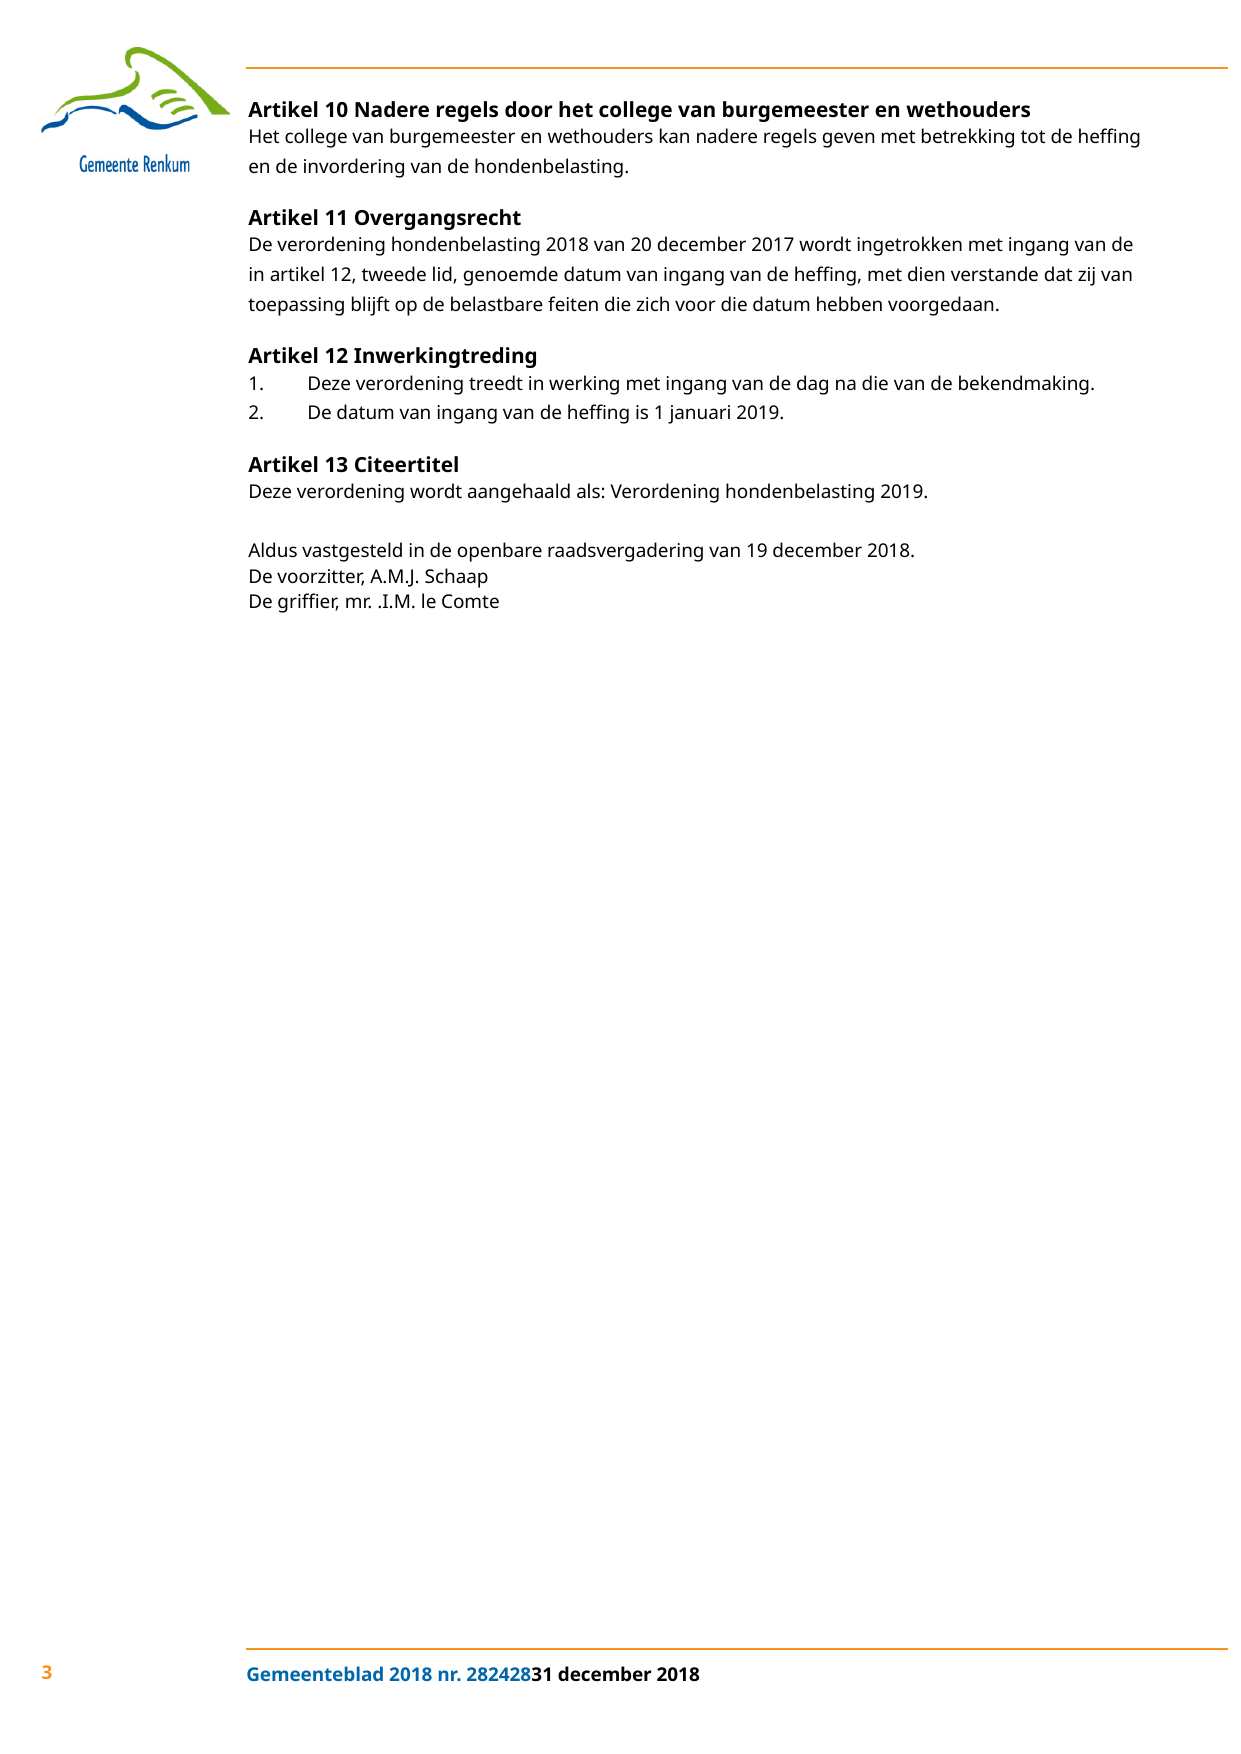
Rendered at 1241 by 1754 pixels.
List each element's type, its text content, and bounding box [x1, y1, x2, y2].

text De voorzitter, A.M.J. Schaap [248, 563, 1152, 589]
text Artikel 10 Nadere regels door het college van burgemeester en wethouders [248, 95, 1152, 123]
picture [41, 47, 231, 172]
list Deze verordening treedt in werking met ingang van de dag na die van de bekendmaking. [248, 370, 1152, 395]
text Artikel 12 Inwerkingtreding [248, 341, 1152, 370]
text Artikel 13 Citeertitel [248, 450, 1152, 478]
text Het college van burgemeester en wethouders kan nadere regels geven met betrekking tot de heffing en de invordering van de hondenbelasting. [248, 123, 1152, 178]
text Aldus vastgesteld in de openbare raadsvergadering van 19 december 2018. [248, 537, 1152, 563]
text De verordening hondenbelasting 2018 van 20 december 2017 wordt ingetrokken met ingang van de in artikel 12, tweede lid, genoemde datum van ingang van de heffing, met dien verstande dat zij van toepassing blijft op de belastbare feiten die zich voor die datum hebben voorgedaan. [248, 232, 1152, 317]
list De datum van ingang van de heffing is 1 januari 2019. [248, 399, 1152, 425]
text Artikel 11 Overgangsrecht [248, 203, 1152, 232]
text Deze verordening wordt aangehaald als: Verordening hondenbelasting 2019. [248, 478, 1152, 504]
text De griffier, mr. .I.M. le Comte [248, 589, 1152, 614]
